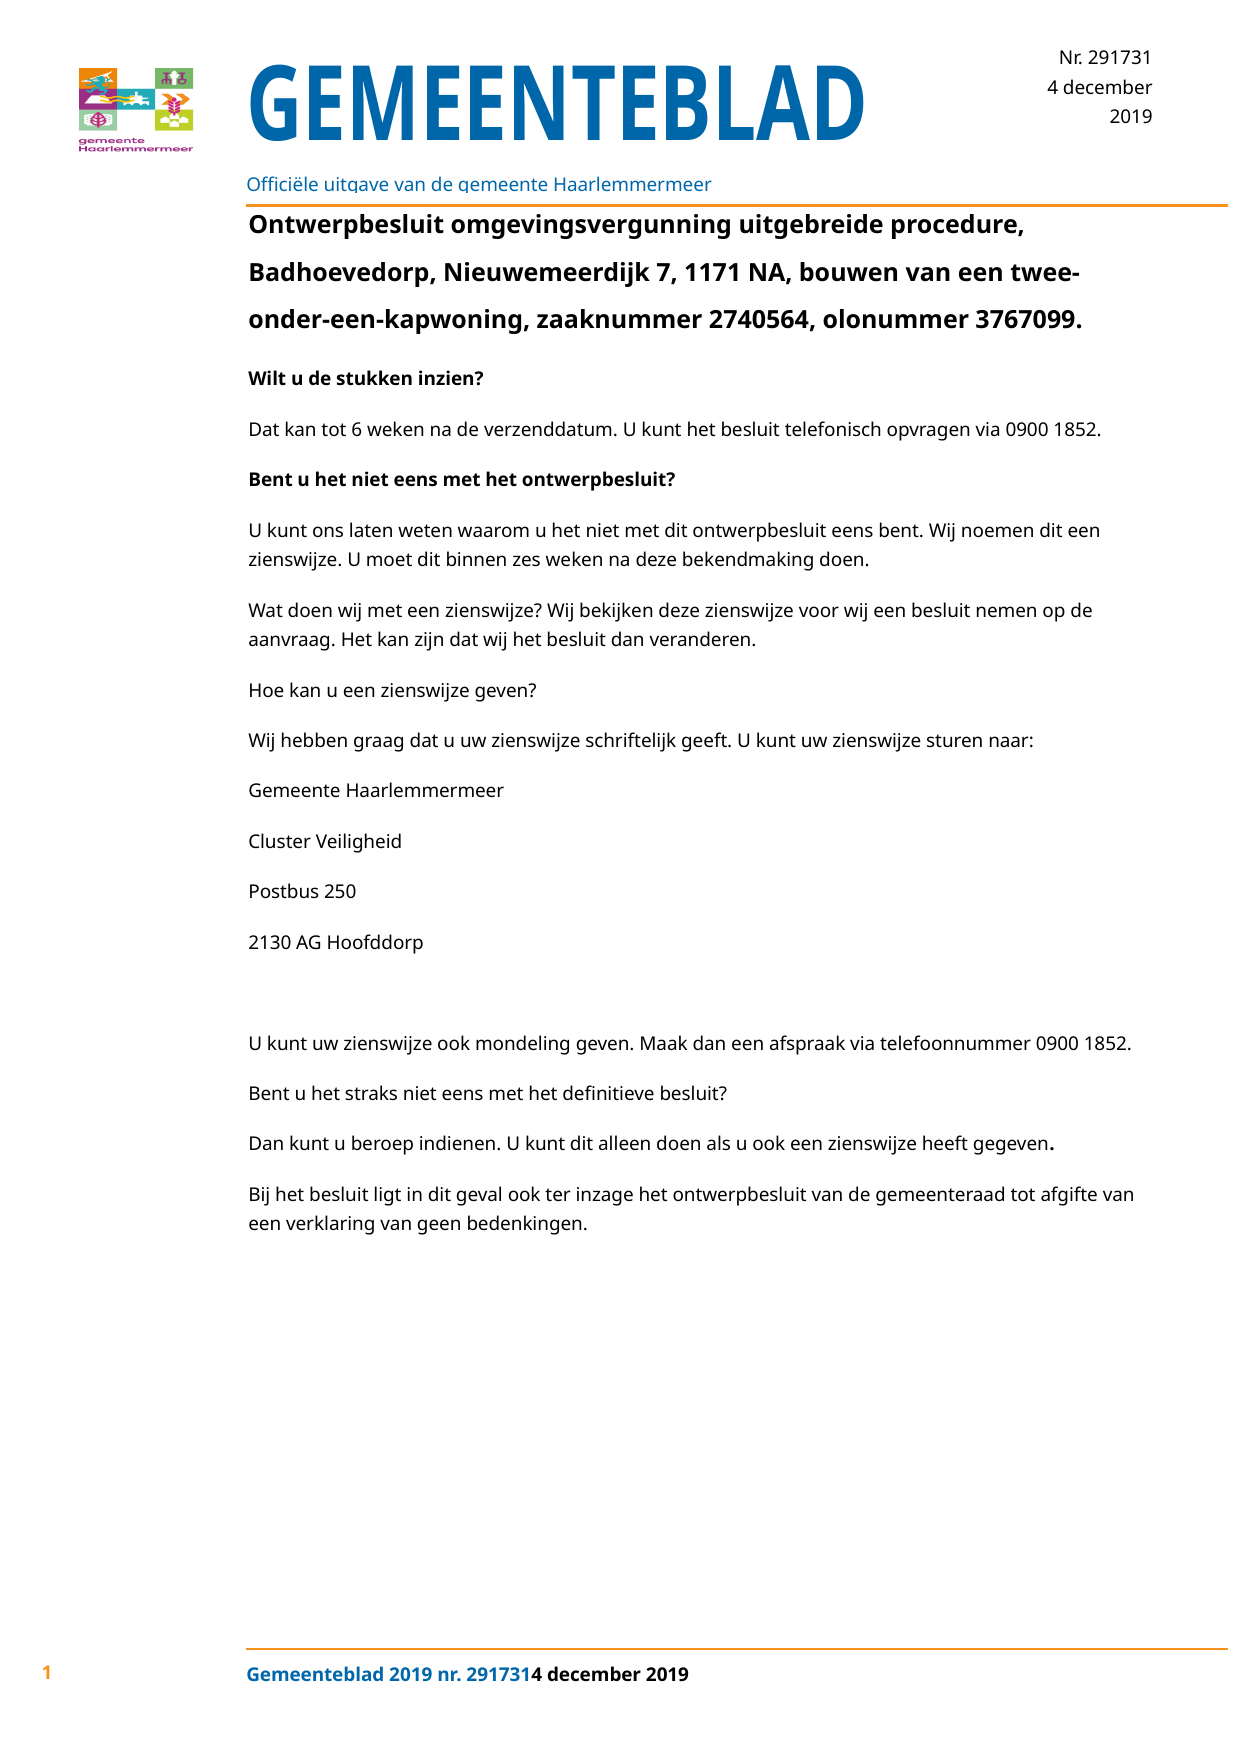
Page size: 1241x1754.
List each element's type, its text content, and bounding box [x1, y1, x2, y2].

picture [41, 47, 231, 172]
text Wilt u de stukken inzien? [248, 366, 1152, 391]
text Bent u het straks niet eens met het definitieve besluit? [248, 1080, 1152, 1106]
text Bij het besluit ligt in dit geval ook ter inzage het ontwerpbesluit van de gemeenteraad tot afgifte van een verklaring van geen bedenkingen. [248, 1181, 1152, 1236]
text Ontwerpbesluit omgevingsvergunning uitgebreide procedure, Badhoevedorp, Nieuwemeerdijk 7, 1171 NA, bouwen van een twee-onder-een-kapwoning, zaaknummer 2740564, olonummer 3767099. [248, 207, 1152, 336]
text Dan kunt u beroep indienen. U kunt dit alleen doen als u ook een zienswijze heeft gegeven. [248, 1131, 1152, 1156]
text Wat doen wij met een zienswijze? Wij bekijken deze zienswijze voor wij een besluit nemen op de aanvraag. Het kan zijn dat wij het besluit dan veranderen. [248, 597, 1152, 652]
text Bent u het niet eens met het ontwerpbesluit? [248, 466, 1152, 492]
text Gemeente Haarlemmermeer [248, 778, 1152, 803]
text Wij hebben graag dat u uw zienswijze schriftelijk geeft. U kunt uw zienswijze sturen naar: [248, 727, 1152, 753]
text 2130 AG Hoofddorp [248, 929, 1152, 954]
text Cluster Veiligheid [248, 828, 1152, 854]
text Postbus 250 [248, 878, 1152, 904]
text U kunt uw zienswijze ook mondeling geven. Maak dan een afspraak via telefoonnummer 0900 1852. [248, 1030, 1152, 1055]
text U kunt ons laten weten waarom u het niet met dit ontwerpbesluit eens bent. Wij noemen dit een zienswijze. U moet dit binnen zes weken na deze bekendmaking doen. [248, 517, 1152, 572]
text Hoe kan u een zienswijze geven? [248, 677, 1152, 702]
text Dat kan tot 6 weken na de verzenddatum. U kunt het besluit telefonisch opvragen via 0900 1852. [248, 416, 1152, 442]
